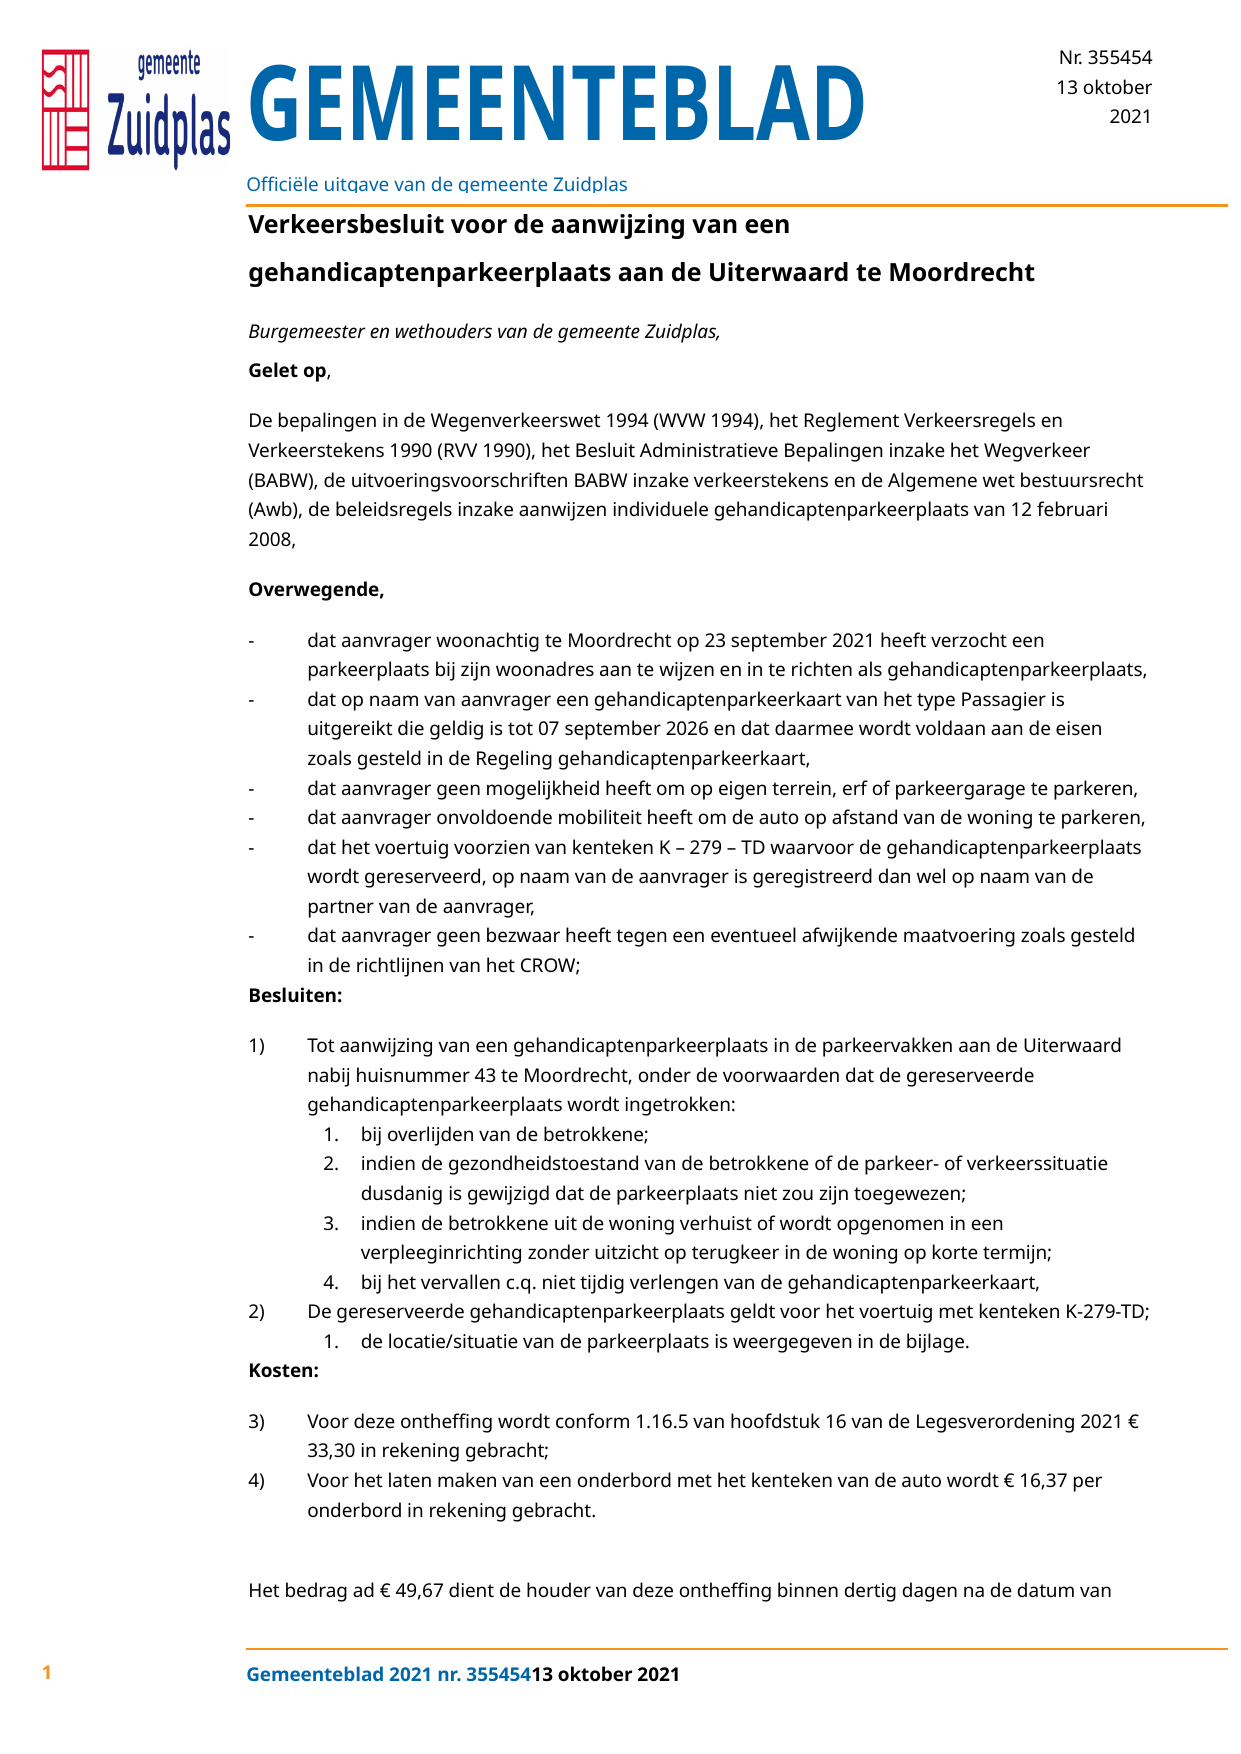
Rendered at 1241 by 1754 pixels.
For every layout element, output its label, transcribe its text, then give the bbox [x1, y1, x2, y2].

list indien de gezondheidstoestand van de betrokkene of de parkeer- of verkeerssituatie dusdanig is gewijzigd dat de parkeerplaats niet zou zijn toegewezen; [323, 1151, 1152, 1206]
list dat op naam van aanvrager een gehandicaptenparkeerkaart van het type Passagier is uitgereikt die geldig is tot 07 september 2026 en dat daarmee wordt voldaan aan de eisen zoals gesteld in de Regeling gehandicapten­parkeerkaart, [248, 686, 1152, 771]
text Overwegende, [248, 576, 1152, 602]
text Besluiten: [248, 982, 1152, 1007]
list dat aanvrager woonachtig te Moordrecht op 23 september 2021 heeft verzocht een parkeerplaats bij zijn woonadres aan te wijzen en in te richten als gehandicaptenparkeerplaats, [248, 627, 1152, 682]
list Tot aanwijzing van een gehandicaptenparkeerplaats in de parkeervakken aan de Uiterwaard nabij huisnummer 43 te Moordrecht, onder de voorwaarden dat de gereserveerde gehandicaptenparkeerplaats wordt ingetrokken: [248, 1032, 1152, 1117]
list dat aanvrager geen mogelijkheid heeft om op eigen terrein, erf of parkeergarage te parkeren, [248, 775, 1152, 800]
text Burgemeester en wethouders van de gemeente Zuidplas, [248, 318, 1152, 344]
list Voor deze ontheffing wordt conform 1.16.5 van hoofdstuk 16 van de Legesverordening 2021 € 33,30 in rekening gebracht; [248, 1408, 1152, 1463]
list De gereserveerde gehandicaptenparkeerplaats geldt voor het voertuig met kenteken K-279-TD; [248, 1298, 1152, 1324]
text Verkeersbesluit voor de aanwijzing van een gehandicaptenparkeerplaats aan de Uiterwaard te Moordrecht [248, 207, 1152, 288]
text Gelet op, [248, 357, 1152, 383]
list bij het vervallen c.q. niet tijdig verlengen van de gehandicaptenparkeerkaart, [323, 1269, 1152, 1294]
list de locatie/situatie van de parkeerplaats is weergegeven in de bijlage. [323, 1328, 1152, 1354]
list Voor het laten maken van een onderbord met het kenteken van de auto wordt € 16,37 per onderbord in rekening gebracht. [248, 1467, 1152, 1522]
text De bepalingen in de Wegenverkeerswet 1994 (WVW 1994), het Reglement Verkeersregels en Verkeerstekens 1990 (RVV 1990), het Besluit Administratieve Bepalingen inzake het Wegverkeer (BABW), de uitvoeringsvoorschriften BABW inzake verkeerstekens en de Algemene wet bestuursrecht (Awb), de beleidsregels inzake aanwijzen individuele gehandicaptenparkeerplaats van 12 februari 2008, [248, 408, 1152, 552]
list indien de betrokkene uit de woning verhuist of wordt opgenomen in een verpleeginrichting zonder uitzicht op terugkeer in de woning op korte termijn; [323, 1210, 1152, 1265]
picture [41, 47, 231, 172]
text Het bedrag ad € 49,67 dient de houder van deze ontheffing binnen dertig dagen na de datum van [248, 1577, 1152, 1602]
text Kosten: [248, 1358, 1152, 1383]
list dat aanvrager onvoldoende mobiliteit heeft om de auto op afstand van de woning te parkeren, [248, 804, 1152, 830]
list bij overlijden van de betrokkene; [323, 1121, 1152, 1147]
list dat aanvrager geen bezwaar heeft tegen een eventueel afwijkende maatvoering zoals gesteld in de richtlijnen van het CROW; [248, 923, 1152, 978]
list dat het voertuig voorzien van kenteken K – 279 – TD waarvoor de gehandicaptenparkeerplaats wordt gereserveerd, op naam van de aanvrager is geregistreerd dan wel op naam van de partner van de aanvrager, [248, 834, 1152, 919]
